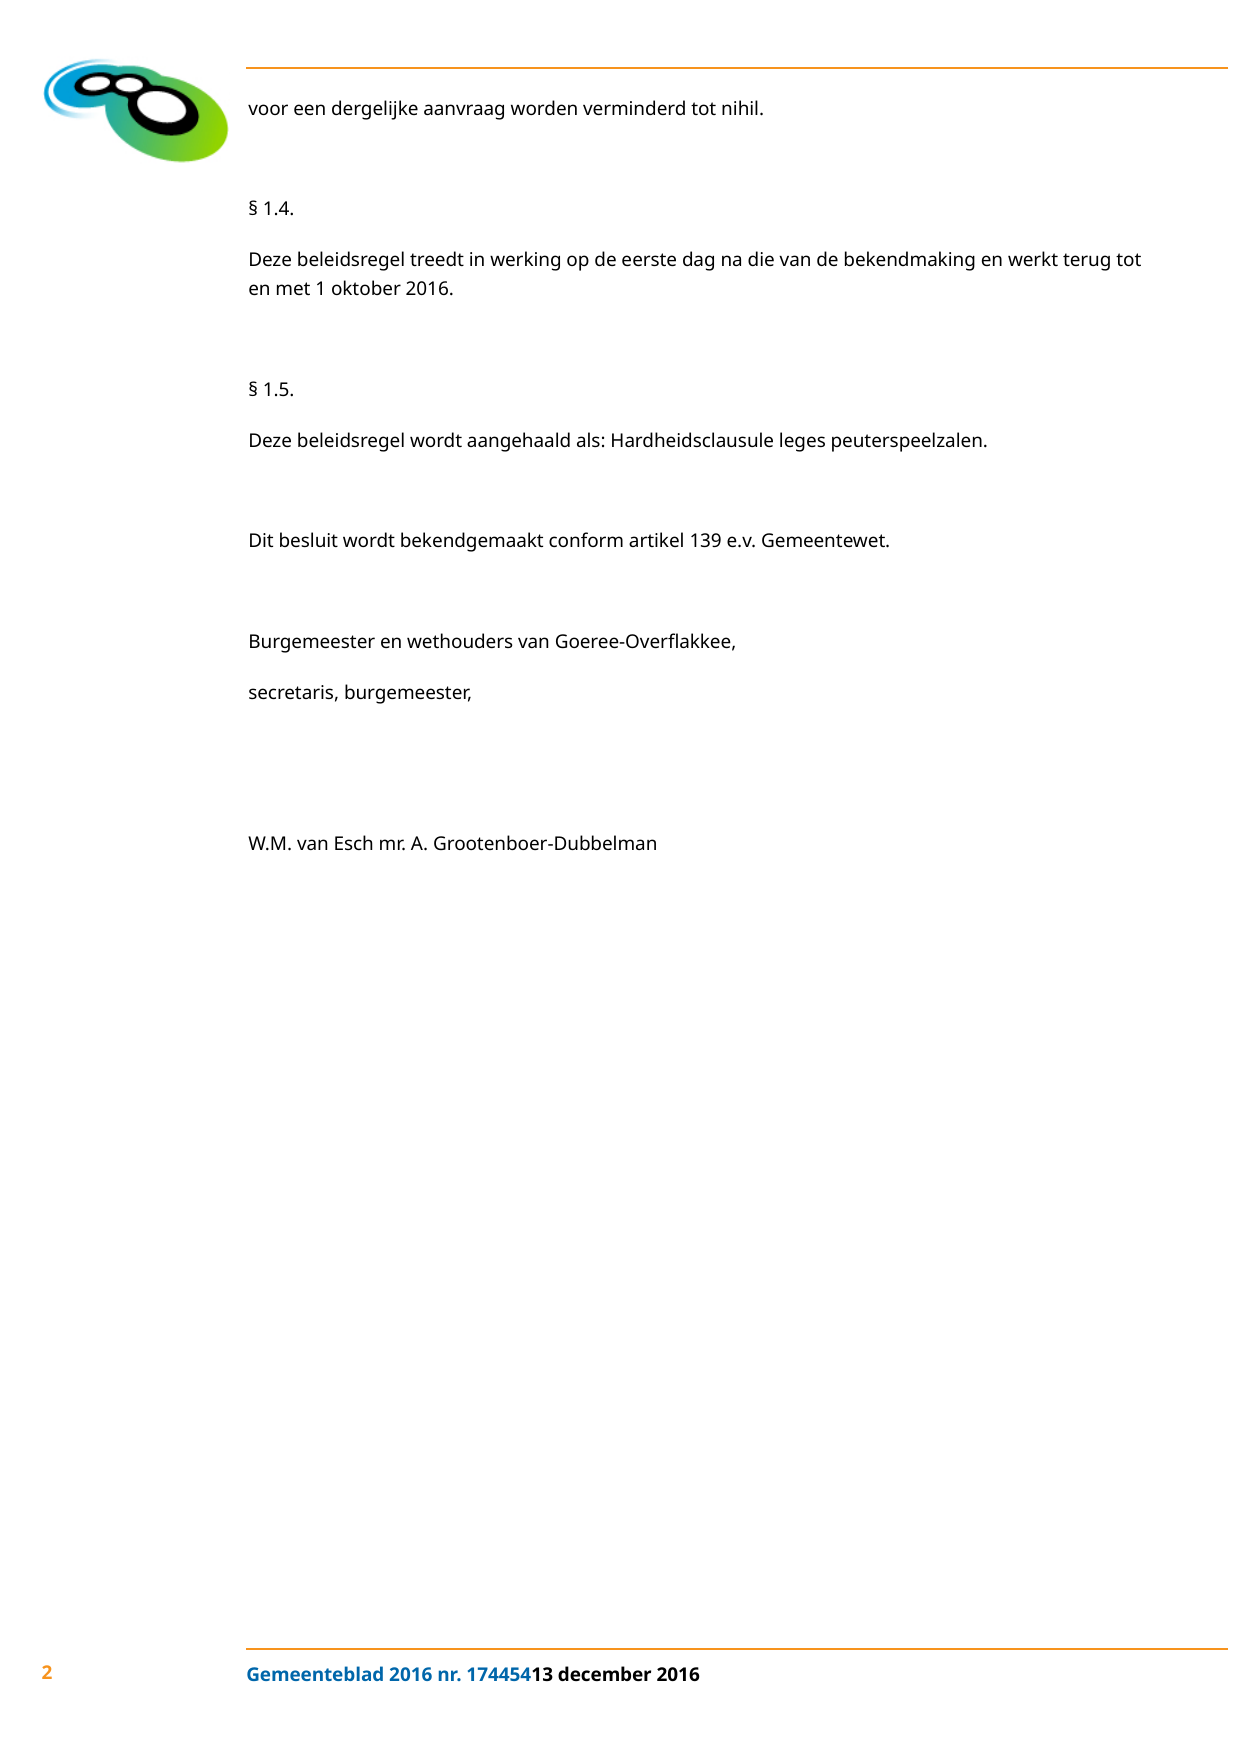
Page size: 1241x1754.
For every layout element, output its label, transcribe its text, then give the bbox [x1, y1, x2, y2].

picture [41, 47, 231, 172]
text § 1.5. [248, 376, 1152, 402]
text Burgemeester en wethouders van Goeree-Overflakkee, [248, 628, 1152, 654]
text Deze beleidsregel wordt aangehaald als: Hardheidsclausule leges peuterspeelzalen. [248, 427, 1152, 453]
text secretaris, burgemeester, [248, 679, 1152, 705]
text voor een dergelijke aanvraag worden verminderd tot nihil. [248, 95, 1152, 121]
text W.M. van Esch mr. A. Grootenboer-Dubbelman [248, 830, 1152, 856]
text § 1.4. [248, 196, 1152, 221]
text Dit besluit wordt bekendgemaakt conform artikel 139 e.v. Gemeentewet. [248, 528, 1152, 553]
text Deze beleidsregel treedt in werking op de eerste dag na die van de bekendmaking en werkt terug tot en met 1 oktober 2016. [248, 246, 1152, 301]
